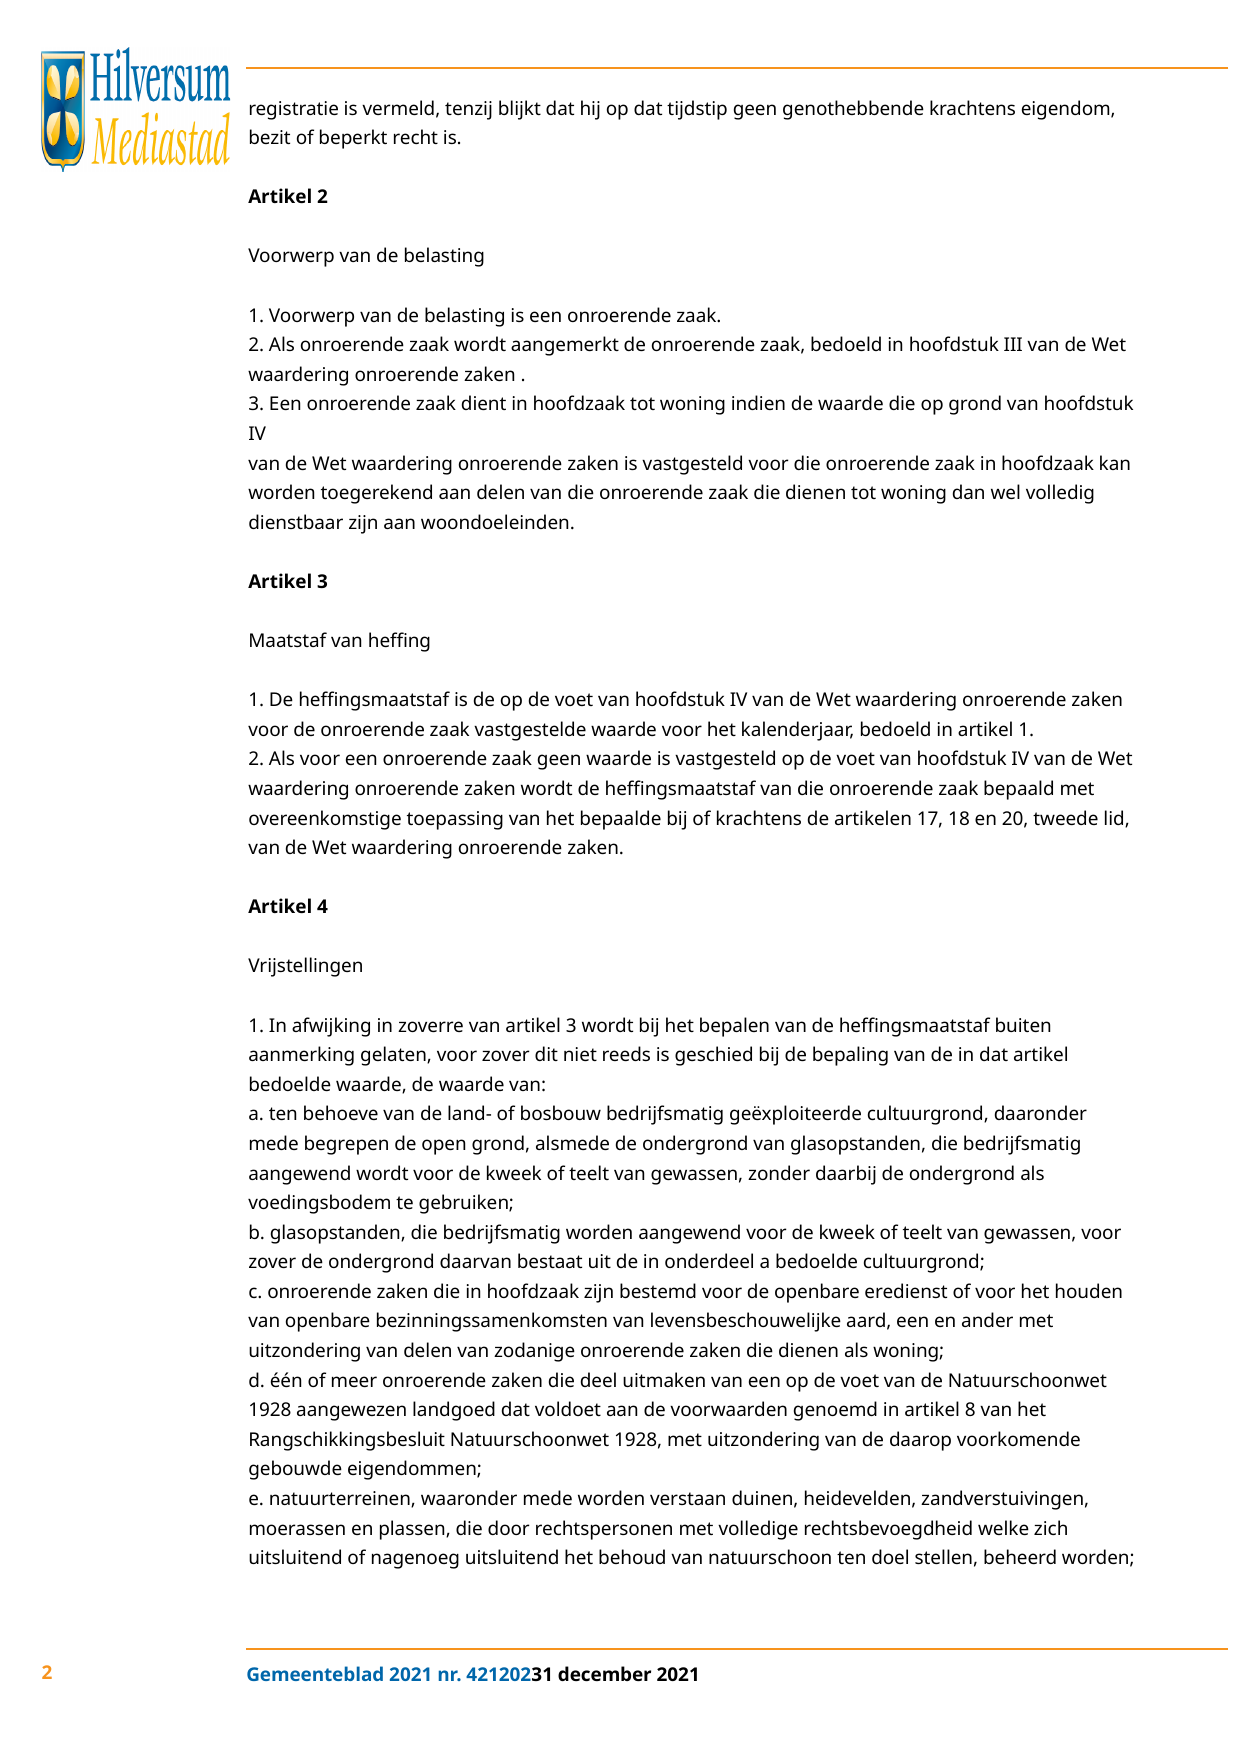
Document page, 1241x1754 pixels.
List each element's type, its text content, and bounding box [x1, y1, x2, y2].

text e. natuurterreinen, waaronder mede worden verstaan duinen, heidevelden, zandverstuivingen, moerassen en plassen, die door rechtspersonen met volledige rechtsbevoegdheid welke zich uitsluitend of nagenoeg uitsluitend het behoud van natuurschoon ten doel stellen, beheerd worden; [248, 1485, 1152, 1570]
text Voorwerp van de belasting [248, 243, 1152, 268]
text worden toegerekend aan delen van die onroerende zaak die dienen tot woning dan wel volledig [248, 479, 1152, 505]
picture [41, 47, 231, 172]
text waardering onroerende zaken . [248, 361, 1152, 387]
text d. één of meer onroerende zaken die deel uitmaken van een op de voet van de Natuurschoonwet 1928 aangewezen landgoed dat voldoet aan de voorwaarden genoemd in artikel 8 van het Rangschikkingsbesluit Natuurschoonwet 1928, met uitzondering van de daarop voorkomende gebouwde eigendommen; [248, 1367, 1152, 1481]
text registratie is vermeld, tenzij blijkt dat hij op dat tijdstip geen genothebbende krachtens eigendom, bezit of beperkt recht is. [248, 95, 1152, 150]
text dienstbaar zijn aan woondoeleinden. [248, 509, 1152, 535]
text 2. Als voor een onroerende zaak geen waarde is vastgesteld op de voet van hoofdstuk IV van de Wet waardering onroerende zaken wordt de heffingsmaatstaf van die onroerende zaak bepaald met overeenkomstige toepassing van het bepaalde bij of krachtens de artikelen 17, 18 en 20, tweede lid, van de Wet waardering onroerende zaken. [248, 746, 1152, 860]
text van de Wet waardering onroerende zaken is vastgesteld voor die onroerende zaak in hoofdzaak kan [248, 450, 1152, 476]
text Maatstaf van heffing [248, 627, 1152, 653]
text c. onroerende zaken die in hoofdzaak zijn bestemd voor de openbare eredienst of voor het houden van openbare bezinningssamenkomsten van levensbeschouwelijke aard, een en ander met uitzondering van delen van zodanige onroerende zaken die dienen als woning; [248, 1278, 1152, 1363]
text Artikel 2 [248, 183, 1152, 209]
text mede begrepen de open grond, alsmede de ondergrond van glasopstanden, die bedrijfsmatig aangewend wordt voor de kweek of teelt van gewassen, zonder daarbij de ondergrond als voedingsbodem te gebruiken; [248, 1130, 1152, 1215]
text 1. Voorwerp van de belasting is een onroerende zaak. [248, 302, 1152, 328]
text 1. De heffingsmaatstaf is de op de voet van hoofdstuk IV van de Wet waardering onroerende zaken voor de onroerende zaak vastgestelde waarde voor het kalenderjaar, bedoeld in artikel 1. [248, 686, 1152, 742]
text a. ten behoeve van de land- of bosbouw bedrijfsmatig geëxploiteerde cultuurgrond, daaronder [248, 1101, 1152, 1126]
text b. glasopstanden, die bedrijfsmatig worden aangewend voor de kweek of teelt van gewassen, voor zover de ondergrond daarvan bestaat uit de in onderdeel a bedoelde cultuurgrond; [248, 1219, 1152, 1274]
text Artikel 4 [248, 893, 1152, 919]
text 1. In afwijking in zoverre van artikel 3 wordt bij het bepalen van de heffingsmaatstaf buiten aanmerking gelaten, voor zover dit niet reeds is geschied bij de bepaling van de in dat artikel bedoelde waarde, de waarde van: [248, 1012, 1152, 1097]
text Vrijstellingen [248, 953, 1152, 978]
text 2. Als onroerende zaak wordt aangemerkt de onroerende zaak, bedoeld in hoofdstuk III van de Wet [248, 331, 1152, 357]
text Artikel 3 [248, 568, 1152, 594]
text 3. Een onroerende zaak dient in hoofdzaak tot woning indien de waarde die op grond van hoofdstuk IV [248, 391, 1152, 446]
